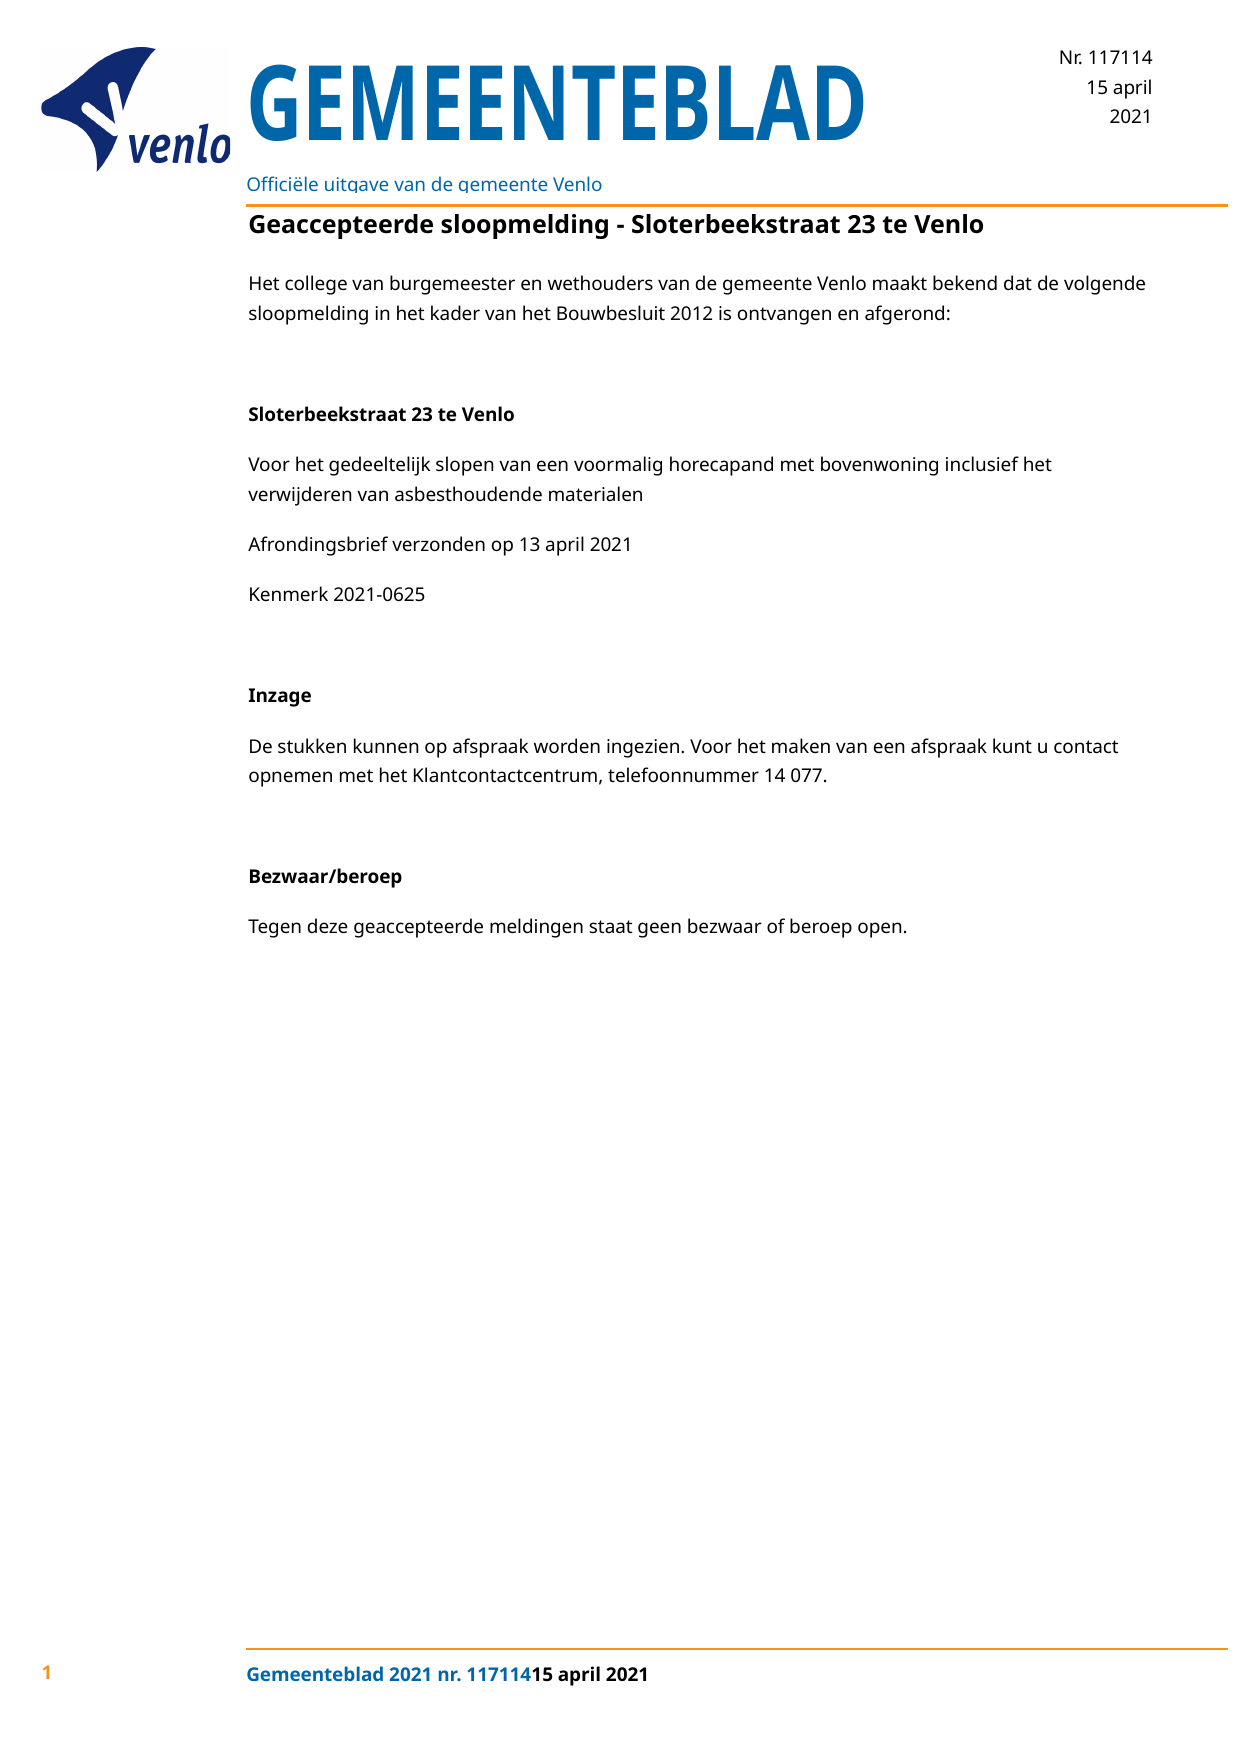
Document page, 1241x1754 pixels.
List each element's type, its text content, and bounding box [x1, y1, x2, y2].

picture [41, 47, 231, 172]
text De stukken kunnen op afspraak worden ingezien. Voor het maken van een afspraak kunt u contact opnemen met het Klantcontactcentrum, telefoonnummer 14 077. [248, 733, 1152, 788]
text Voor het gedeeltelijk slopen van een voormalig horecapand met bovenwoning inclusief het verwijderen van asbesthoudende materialen [248, 451, 1152, 506]
text Kenmerk 2021-0625 [248, 582, 1152, 607]
text Tegen deze geaccepteerde meldingen staat geen bezwaar of beroep open. [248, 914, 1152, 939]
text Bezwaar/beroep [248, 863, 1152, 889]
text Sloterbeekstraat 23 te Venlo [248, 401, 1152, 426]
text Het college van burgemeester en wethouders van de gemeente Venlo maakt bekend dat de volgende sloopmelding in het kader van het Bouwbesluit 2012 is ontvangen en afgerond: [248, 270, 1152, 326]
text Afrondingsbrief verzonden op 13 april 2021 [248, 531, 1152, 557]
text Geaccepteerde sloopmelding - Sloterbeekstraat 23 te Venlo [248, 207, 1152, 241]
text Inzage [248, 682, 1152, 708]
